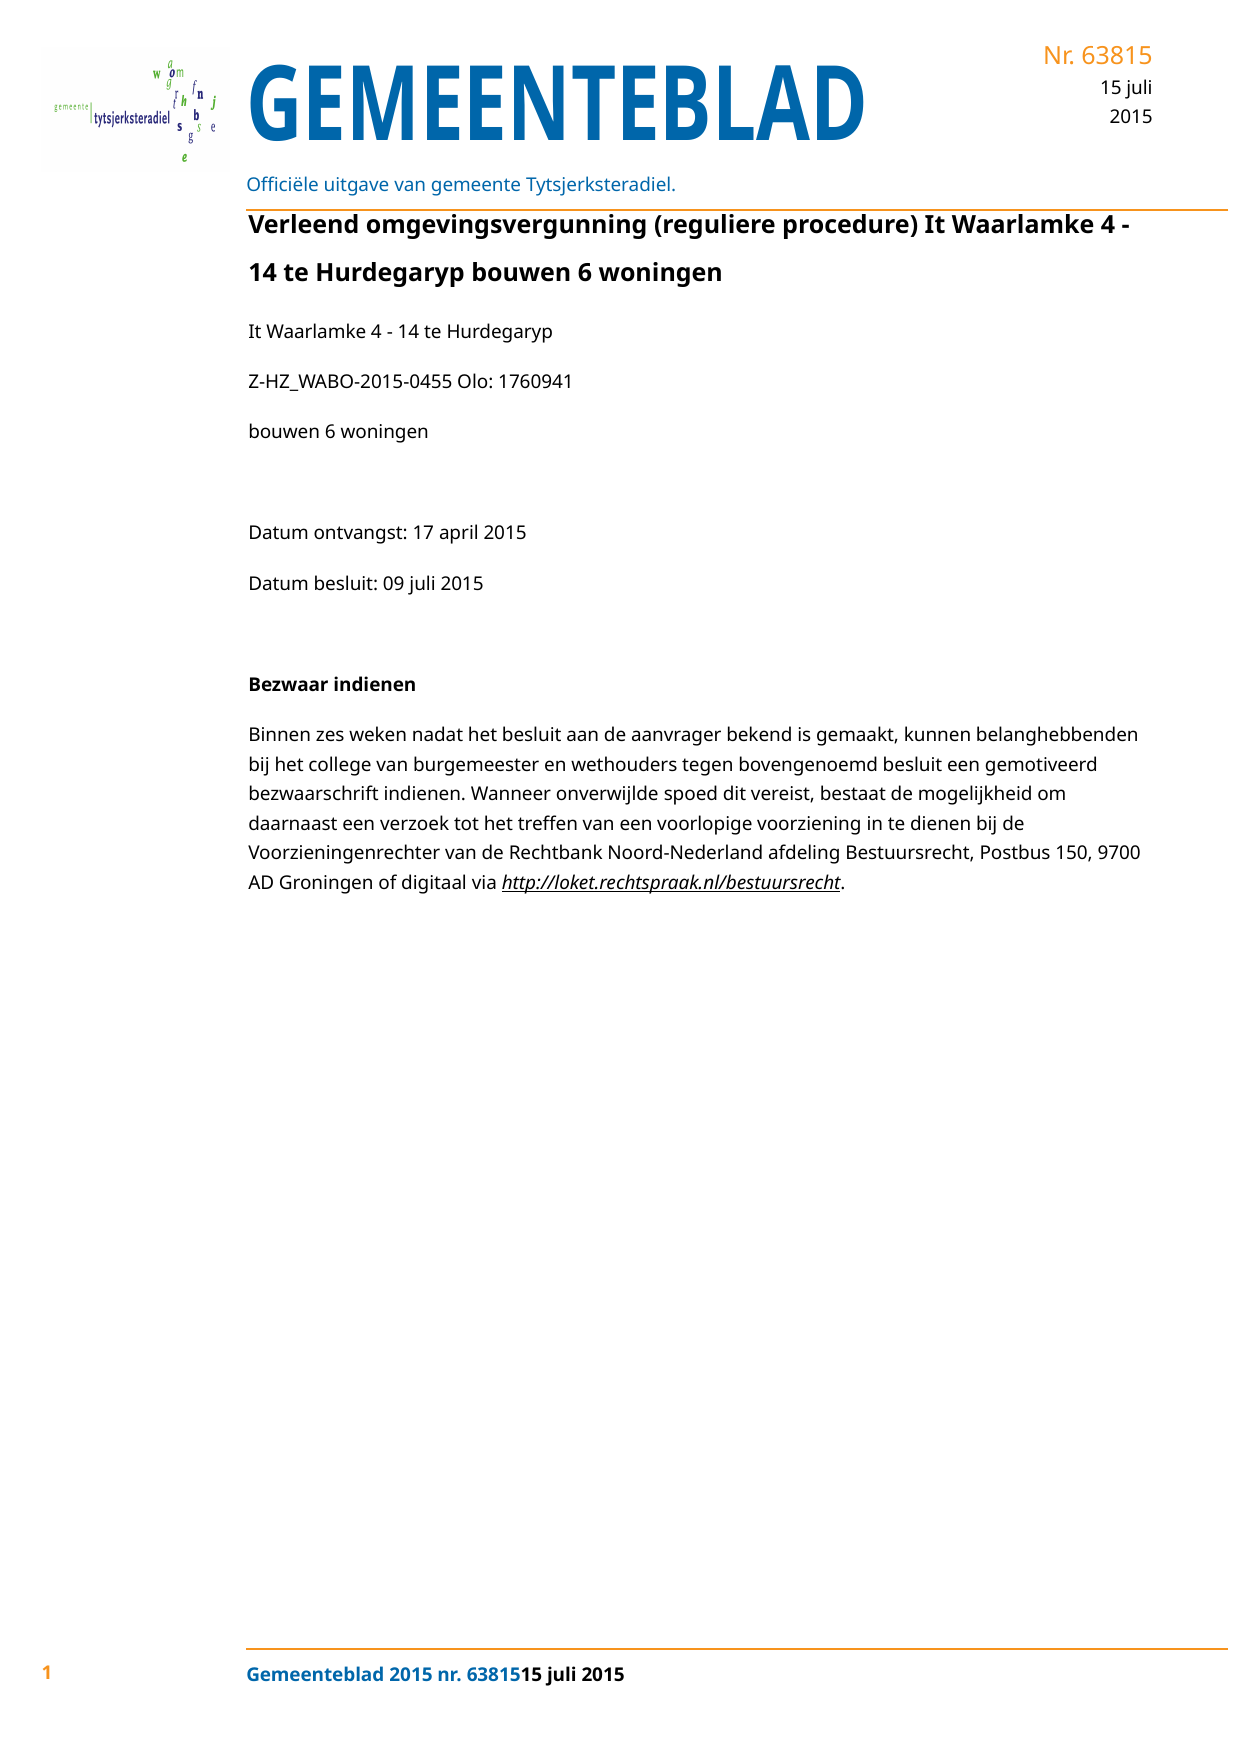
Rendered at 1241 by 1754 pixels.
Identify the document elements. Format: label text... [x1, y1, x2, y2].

text Datum ontvangst: 17 april 2015 [248, 519, 1152, 545]
text Z-HZ_WABO-2015-0455 Olo: 1760941 [248, 368, 1152, 394]
picture [41, 47, 231, 172]
text Verleend omgevingsvergunning (reguliere procedure) It Waarlamke 4 - 14 te Hurdegaryp bouwen 6 woningen [248, 211, 1152, 288]
text Binnen zes weken nadat het besluit aan de aanvrager bekend is gemaakt, kunnen belanghebbenden bij het college van burgemeester en wethouders tegen bovengenoemd besluit een gemotiveerd bezwaarschrift indienen. Wanneer onverwijlde spoed dit vereist, bestaat de mogelijkheid om daarnaast een verzoek tot het treffen van een voorlopige voorziening in te dienen bij de Voorzieningenrechter van de Rechtbank Noord-Nederland afdeling Bestuursrecht, Postbus 150, 9700 AD Groningen of digitaal via http://loket.rechtspraak.nl/bestuursrecht. [248, 721, 1152, 895]
text Bezwaar indienen [248, 671, 1152, 697]
text Datum besluit: 09 juli 2015 [248, 570, 1152, 596]
text bouwen 6 woningen [248, 419, 1152, 444]
text It Waarlamke 4 - 14 te Hurdegaryp [248, 318, 1152, 344]
